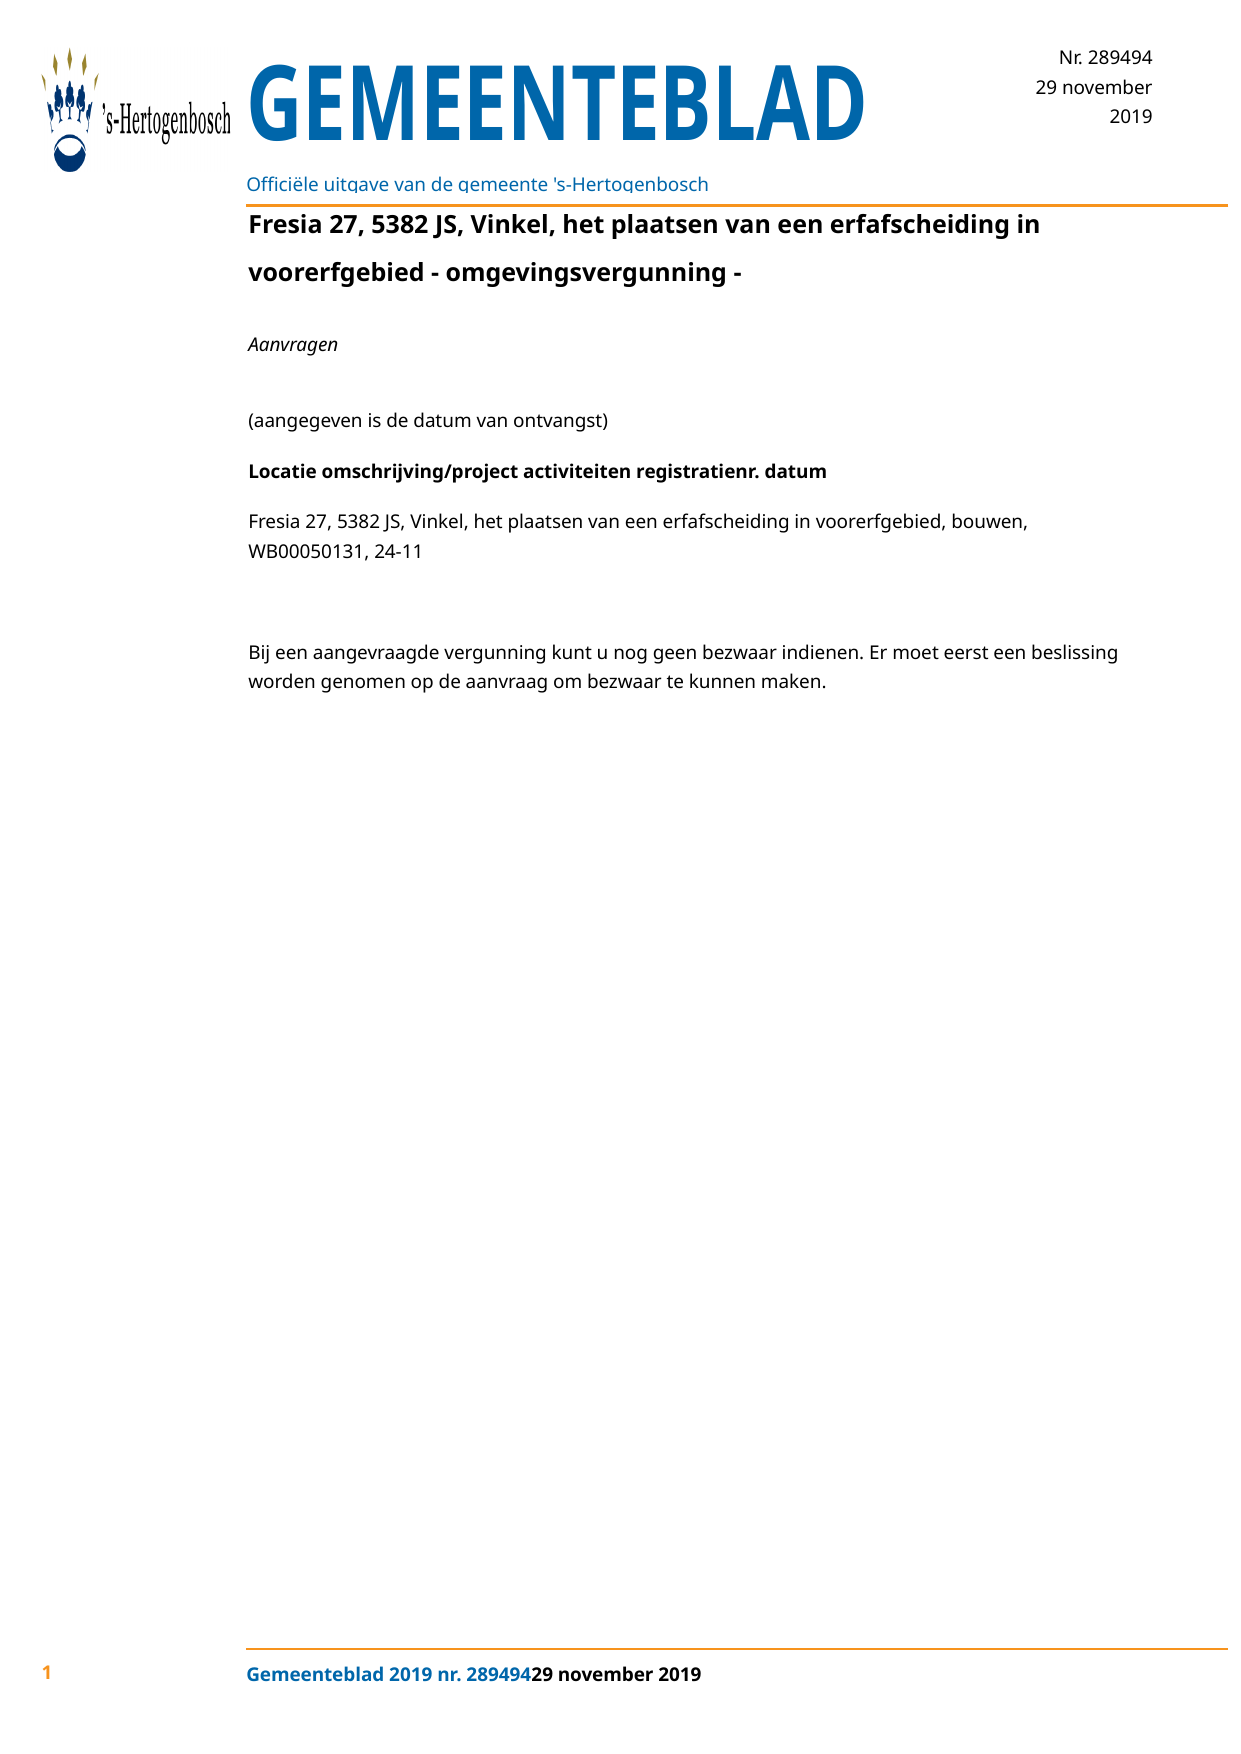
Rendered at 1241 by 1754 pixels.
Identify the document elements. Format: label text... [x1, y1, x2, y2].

text Fresia 27, 5382 JS, Vinkel, het plaatsen van een erfafscheiding in voorerfgebied - omgevingsvergunning - [248, 207, 1152, 288]
text Aanvragen [248, 331, 1152, 357]
text Bij een aangevraagde vergunning kunt u nog geen bezwaar indienen. Er moet eerst een beslissing worden genomen op de aanvraag om bezwaar te kunnen maken. [248, 639, 1152, 694]
picture [41, 47, 231, 172]
text Locatie omschrijving/project activiteiten registratienr. datum [248, 458, 1152, 484]
text Fresia 27, 5382 JS, Vinkel, het plaatsen van een erfafscheiding in voorerfgebied, bouwen, WB00050131, 24-11 [248, 508, 1152, 564]
text (aangegeven is de datum van ontvangst) [248, 408, 1152, 433]
